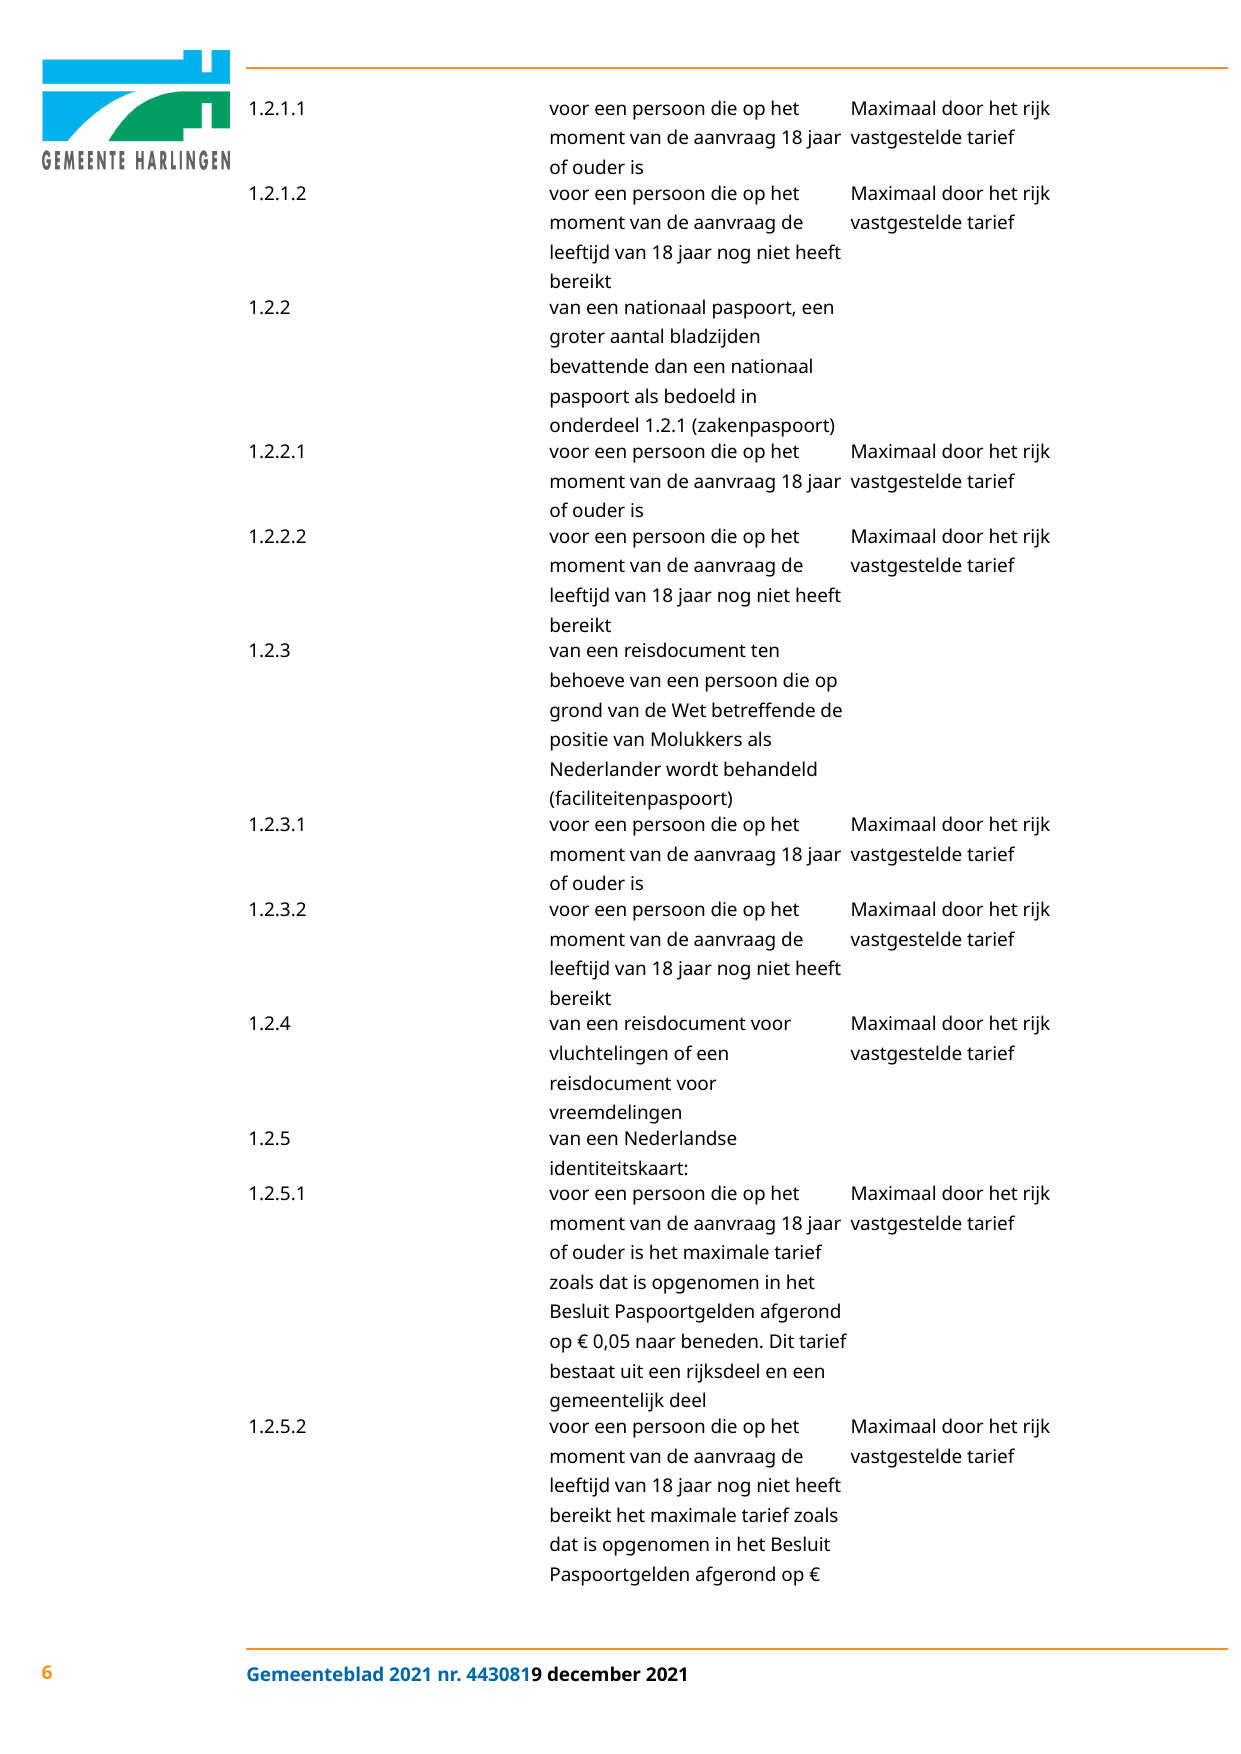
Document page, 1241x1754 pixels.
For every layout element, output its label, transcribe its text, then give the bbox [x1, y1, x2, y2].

table_cell van een reisdocument voor vluchtelingen of een reisdocument voor vreemdelingen [549, 1011, 850, 1125]
table_cell voor een persoon die op het moment van de aanvraag de leeftijd van 18 jaar nog niet heeft bereikt het maximale tarief zoals dat is opgenomen in het Besluit Paspoortgelden afgerond op € [549, 1413, 850, 1587]
table_cell 1.2.4 [248, 1011, 549, 1125]
table_cell Maximaal door het rijk vastgestelde tarief [850, 95, 1152, 180]
table_cell 1.2.1.1 [248, 95, 549, 180]
table_cell Maximaal door het rijk vastgestelde tarief [850, 1011, 1152, 1125]
table_cell 1.2.5.1 [248, 1180, 549, 1413]
table_cell voor een persoon die op het moment van de aanvraag de leeftijd van 18 jaar nog niet heeft bereikt [549, 896, 850, 1011]
table_cell 1.2.5 [248, 1125, 549, 1180]
table_cell 1.2.3 [248, 638, 549, 811]
table_cell 1.2.3.1 [248, 811, 549, 896]
table_cell Maximaal door het rijk vastgestelde tarief [850, 896, 1152, 1011]
table_cell Maximaal door het rijk vastgestelde tarief [850, 180, 1152, 294]
table_cell voor een persoon die op het moment van de aanvraag 18 jaar of ouder is [549, 95, 850, 180]
table_cell [850, 294, 1152, 438]
table_cell voor een persoon die op het moment van de aanvraag de leeftijd van 18 jaar nog niet heeft bereikt [549, 180, 850, 294]
table_cell 1.2.2.2 [248, 523, 549, 638]
table_cell Maximaal door het rijk vastgestelde tarief [850, 811, 1152, 896]
table_cell voor een persoon die op het moment van de aanvraag de leeftijd van 18 jaar nog niet heeft bereikt [549, 523, 850, 638]
table_cell van een Nederlandse identiteitskaart: [549, 1125, 850, 1180]
table_cell voor een persoon die op het moment van de aanvraag 18 jaar of ouder is het maximale tarief zoals dat is opgenomen in het Besluit Paspoortgelden afgerond op € 0,05 naar beneden. Dit tarief bestaat uit een rijksdeel en een gemeentelijk deel [549, 1180, 850, 1413]
table_cell 1.2.2.1 [248, 438, 549, 523]
table_cell van een nationaal paspoort, een groter aantal bladzijden bevattende dan een nationaal paspoort als bedoeld in onderdeel 1.2.1 (zakenpaspoort) [549, 294, 850, 438]
table_cell [850, 638, 1152, 811]
table_cell Maximaal door het rijk vastgestelde tarief [850, 438, 1152, 523]
table_cell voor een persoon die op het moment van de aanvraag 18 jaar of ouder is [549, 438, 850, 523]
table_cell voor een persoon die op het moment van de aanvraag 18 jaar of ouder is [549, 811, 850, 896]
table_cell 1.2.1.2 [248, 180, 549, 294]
table_cell Maximaal door het rijk vastgestelde tarief [850, 1180, 1152, 1413]
table_cell [850, 1125, 1152, 1180]
table_cell Maximaal door het rijk vastgestelde tarief [850, 523, 1152, 638]
table_cell 1.2.5.2 [248, 1413, 549, 1587]
table_cell 1.2.2 [248, 294, 549, 438]
table_cell Maximaal door het rijk vastgestelde tarief [850, 1413, 1152, 1587]
table_cell van een reisdocument ten behoeve van een persoon die op grond van de Wet betreffende de positie van Molukkers als Nederlander wordt behandeld (faciliteitenpaspoort) [549, 638, 850, 811]
table_cell 1.2.3.2 [248, 896, 549, 1011]
picture [41, 47, 231, 172]
